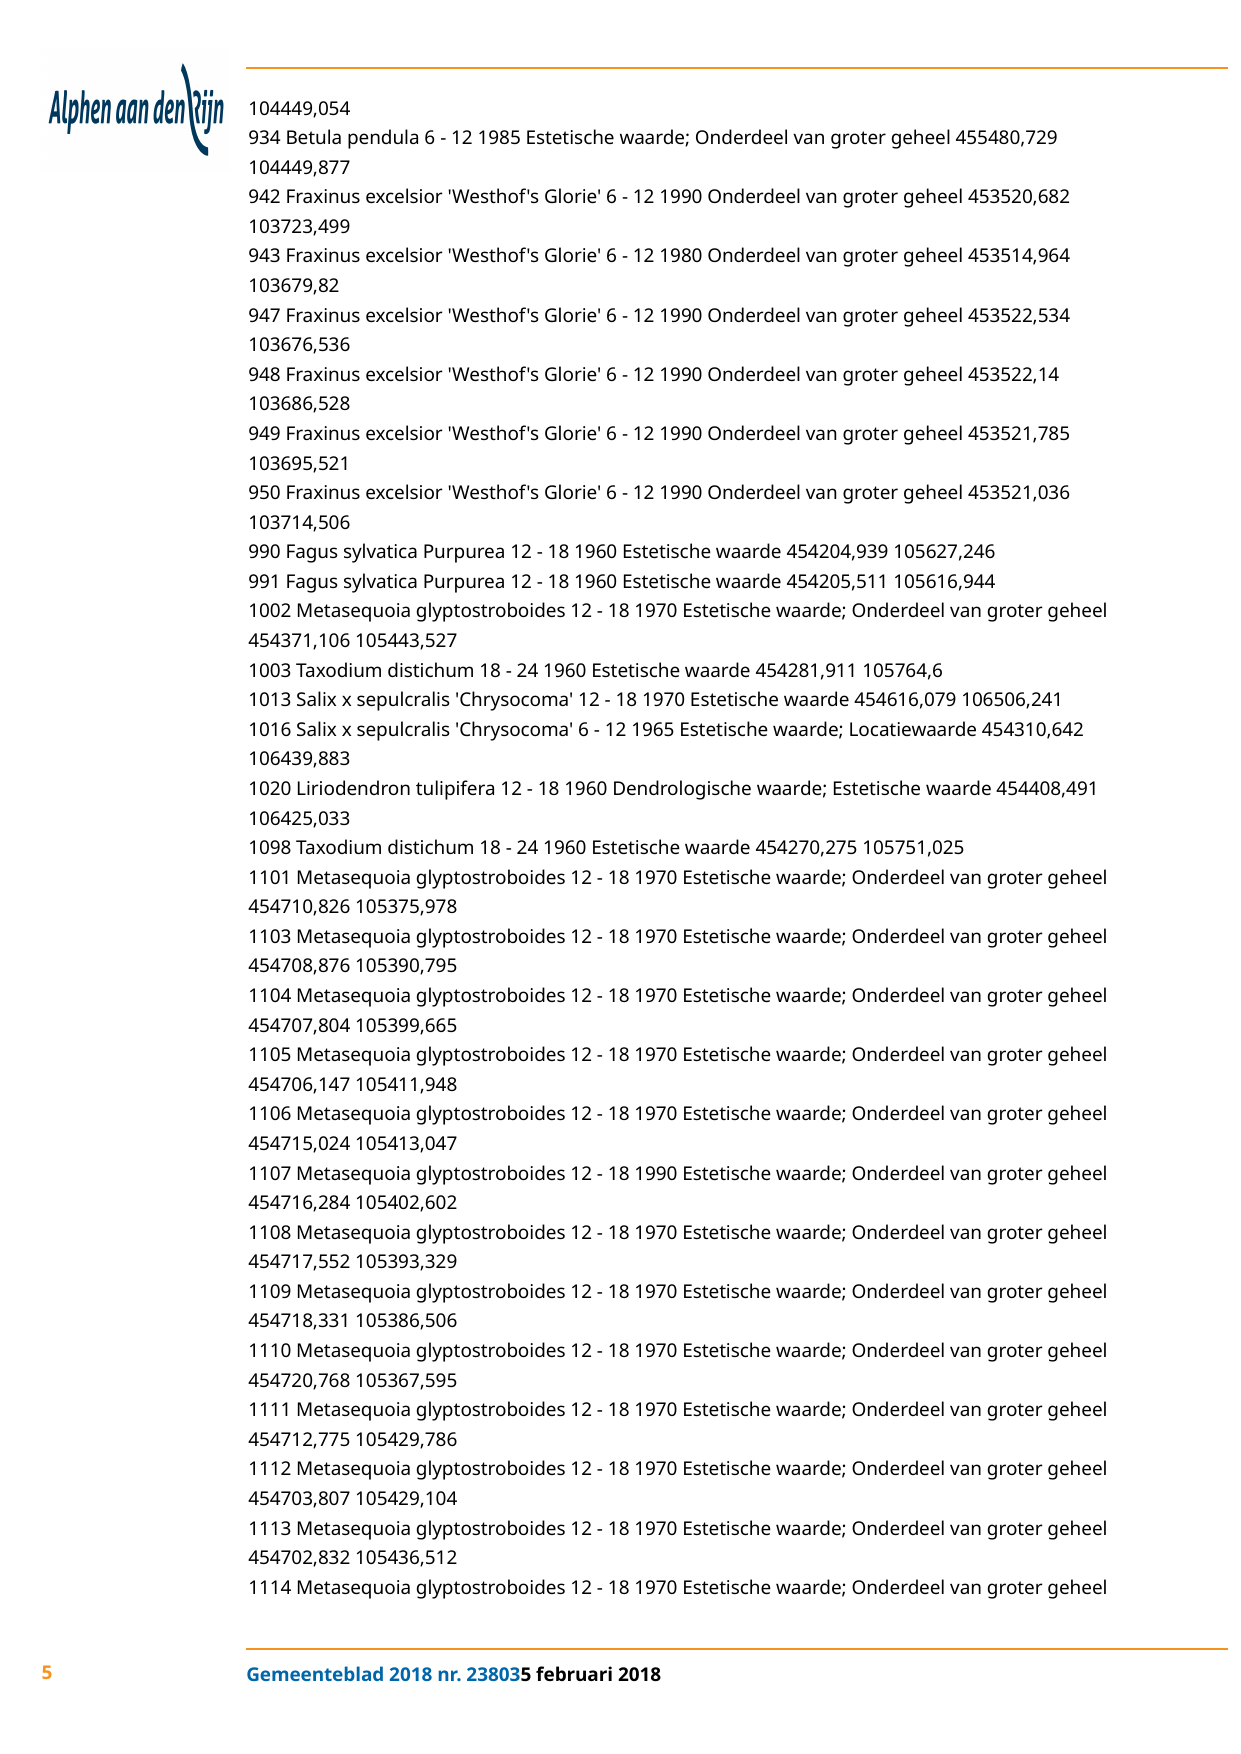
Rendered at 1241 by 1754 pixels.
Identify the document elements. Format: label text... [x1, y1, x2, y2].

text 1101 Metasequoia glyptostroboides 12 - 18 1970 Estetische waarde; Onderdeel van groter geheel 454710,826 105375,978 [248, 864, 1152, 919]
text 950 Fraxinus excelsior 'Westhof's Glorie' 6 - 12 1990 Onderdeel van groter geheel 453521,036 103714,506 [248, 479, 1152, 535]
text 934 Betula pendula 6 - 12 1985 Estetische waarde; Onderdeel van groter geheel 455480,729 104449,877 [248, 124, 1152, 180]
text 1112 Metasequoia glyptostroboides 12 - 18 1970 Estetische waarde; Onderdeel van groter geheel 454703,807 105429,104 [248, 1456, 1152, 1511]
text 949 Fraxinus excelsior 'Westhof's Glorie' 6 - 12 1990 Onderdeel van groter geheel 453521,785 103695,521 [248, 420, 1152, 476]
text 1111 Metasequoia glyptostroboides 12 - 18 1970 Estetische waarde; Onderdeel van groter geheel 454712,775 105429,786 [248, 1396, 1152, 1452]
text 1105 Metasequoia glyptostroboides 12 - 18 1970 Estetische waarde; Onderdeel van groter geheel 454706,147 105411,948 [248, 1041, 1152, 1097]
text 1106 Metasequoia glyptostroboides 12 - 18 1970 Estetische waarde; Onderdeel van groter geheel 454715,024 105413,047 [248, 1101, 1152, 1156]
text 948 Fraxinus excelsior 'Westhof's Glorie' 6 - 12 1990 Onderdeel van groter geheel 453522,14 103686,528 [248, 361, 1152, 416]
text 1107 Metasequoia glyptostroboides 12 - 18 1990 Estetische waarde; Onderdeel van groter geheel 454716,284 105402,602 [248, 1160, 1152, 1215]
text 1002 Metasequoia glyptostroboides 12 - 18 1970 Estetische waarde; Onderdeel van groter geheel 454371,106 105443,527 [248, 598, 1152, 653]
text 104449,054 [248, 95, 1152, 121]
text 1110 Metasequoia glyptostroboides 12 - 18 1970 Estetische waarde; Onderdeel van groter geheel 454720,768 105367,595 [248, 1337, 1152, 1393]
text 1104 Metasequoia glyptostroboides 12 - 18 1970 Estetische waarde; Onderdeel van groter geheel 454707,804 105399,665 [248, 982, 1152, 1038]
picture [41, 47, 231, 172]
text 1113 Metasequoia glyptostroboides 12 - 18 1970 Estetische waarde; Onderdeel van groter geheel 454702,832 105436,512 [248, 1515, 1152, 1570]
text 1098 Taxodium distichum 18 - 24 1960 Estetische waarde 454270,275 105751,025 [248, 834, 1152, 860]
text 991 Fagus sylvatica Purpurea 12 - 18 1960 Estetische waarde 454205,511 105616,944 [248, 568, 1152, 594]
text 947 Fraxinus excelsior 'Westhof's Glorie' 6 - 12 1990 Onderdeel van groter geheel 453522,534 103676,536 [248, 302, 1152, 357]
text 1003 Taxodium distichum 18 - 24 1960 Estetische waarde 454281,911 105764,6 [248, 657, 1152, 683]
text 1013 Salix x sepulcralis 'Chrysocoma' 12 - 18 1970 Estetische waarde 454616,079 106506,241 [248, 686, 1152, 712]
text 1103 Metasequoia glyptostroboides 12 - 18 1970 Estetische waarde; Onderdeel van groter geheel 454708,876 105390,795 [248, 923, 1152, 978]
text 1114 Metasequoia glyptostroboides 12 - 18 1970 Estetische waarde; Onderdeel van groter geheel [248, 1574, 1152, 1600]
text 1109 Metasequoia glyptostroboides 12 - 18 1970 Estetische waarde; Onderdeel van groter geheel 454718,331 105386,506 [248, 1278, 1152, 1333]
text 1108 Metasequoia glyptostroboides 12 - 18 1970 Estetische waarde; Onderdeel van groter geheel 454717,552 105393,329 [248, 1219, 1152, 1274]
text 990 Fagus sylvatica Purpurea 12 - 18 1960 Estetische waarde 454204,939 105627,246 [248, 538, 1152, 564]
text 1020 Liriodendron tulipifera 12 - 18 1960 Dendrologische waarde; Estetische waarde 454408,491 106425,033 [248, 775, 1152, 831]
text 943 Fraxinus excelsior 'Westhof's Glorie' 6 - 12 1980 Onderdeel van groter geheel 453514,964 103679,82 [248, 243, 1152, 298]
text 1016 Salix x sepulcralis 'Chrysocoma' 6 - 12 1965 Estetische waarde; Locatiewaarde 454310,642 106439,883 [248, 716, 1152, 771]
text 942 Fraxinus excelsior 'Westhof's Glorie' 6 - 12 1990 Onderdeel van groter geheel 453520,682 103723,499 [248, 183, 1152, 239]
